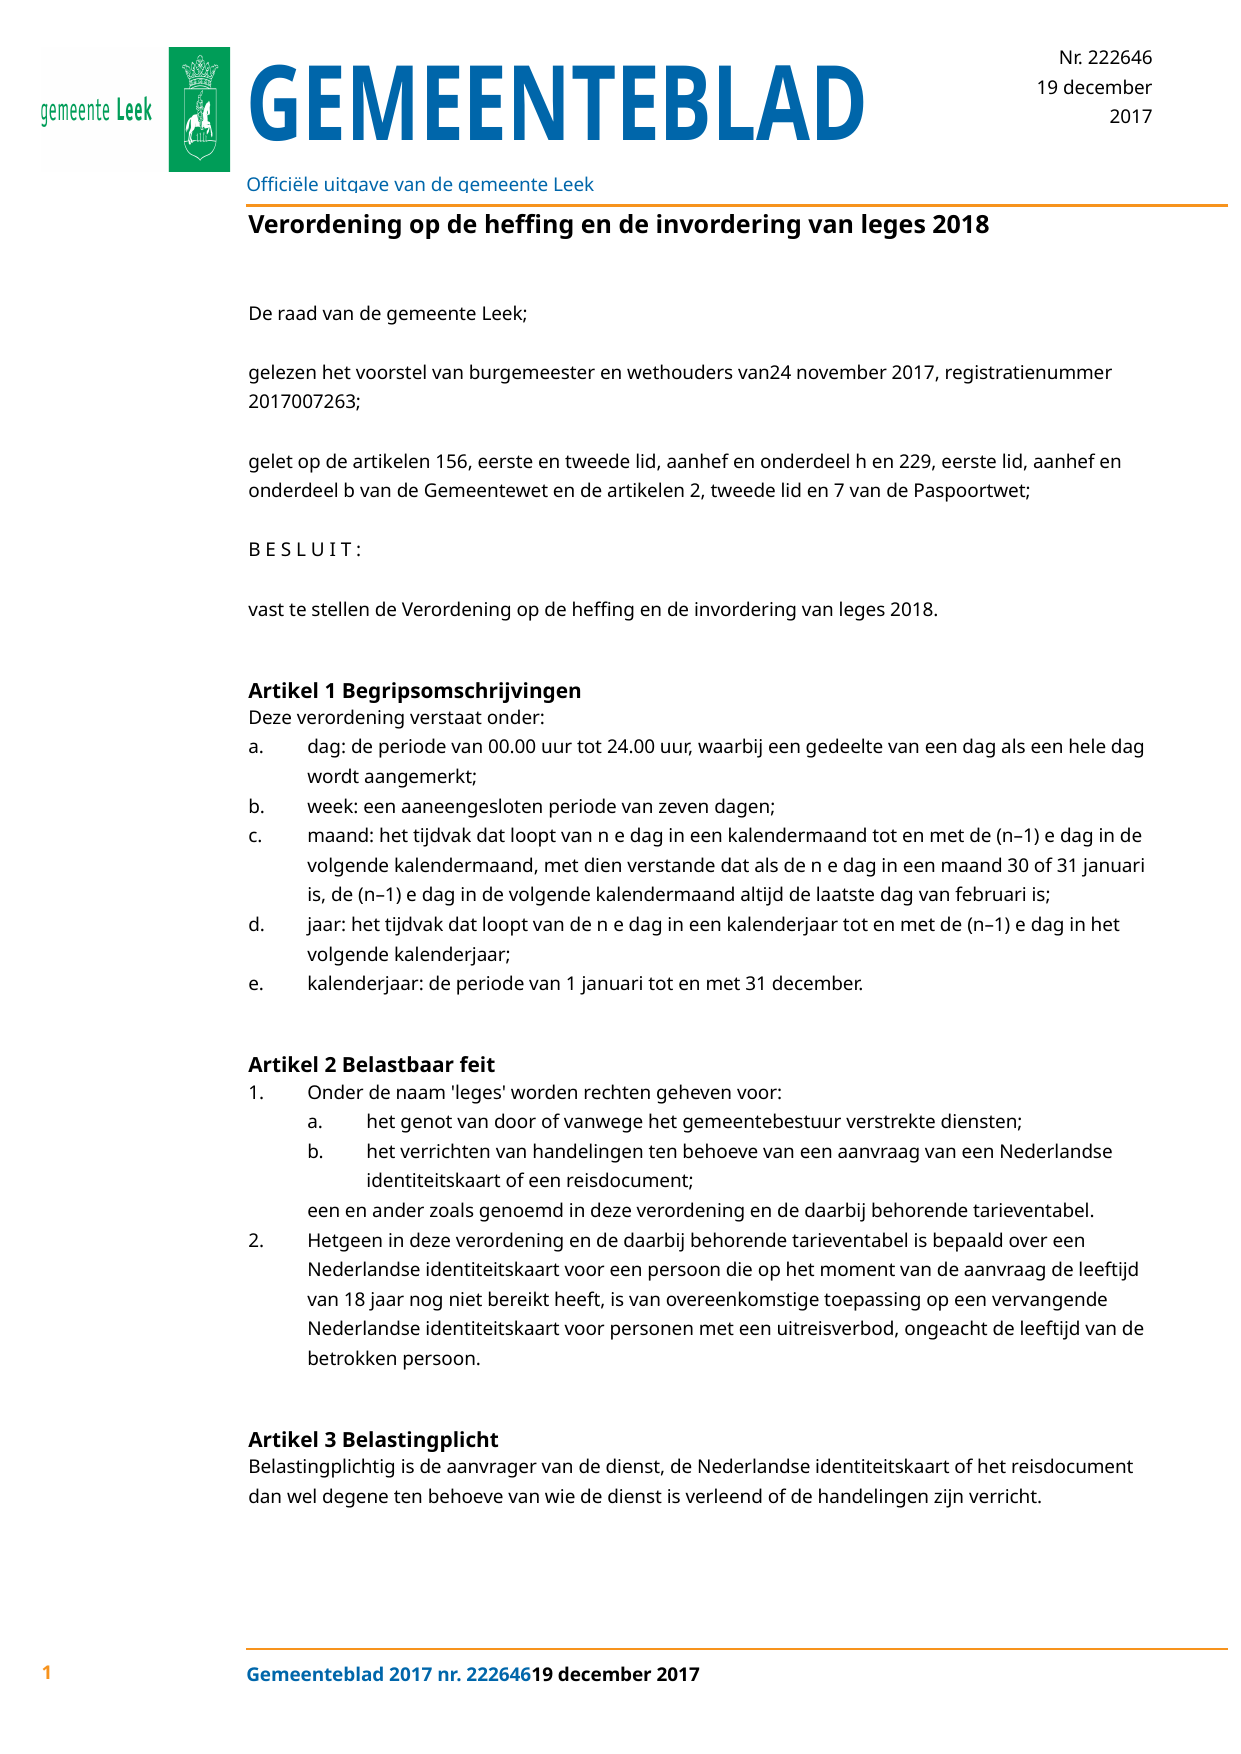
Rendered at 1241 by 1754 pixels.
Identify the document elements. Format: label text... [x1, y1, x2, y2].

list Hetgeen in deze verordening en de daarbij behorende tarieventabel is bepaald over een Nederlandse identiteitskaart voor een persoon die op het moment van de aanvraag de leeftijd van 18 jaar nog niet bereikt heeft, is van overeenkomstige toepassing op een vervangende Nederlandse identiteitskaart voor personen met een uitreisverbod, ongeacht de leeftijd van de betrokken persoon. [248, 1227, 1152, 1371]
text Verordening op de heffing en de invordering van leges 2018 [248, 207, 1152, 241]
text Deze verordening verstaat onder: [248, 704, 1152, 730]
list week: een aaneengesloten periode van zeven dagen; [248, 793, 1152, 819]
list Onder de naam 'leges' worden rechten geheven voor: [248, 1079, 1152, 1104]
list het verrichten van handelingen ten behoeve van een aanvraag van een Nederlandse identiteitskaart of een reisdocument; [307, 1138, 1152, 1193]
list dag: de periode van 00.00 uur tot 24.00 uur, waarbij een gedeelte van een dag als een hele dag wordt aangemerkt; [248, 734, 1152, 789]
list het genot van door of vanwege het gemeentebestuur verstrekte diensten; [307, 1108, 1152, 1134]
text vast te stellen de Verordening op de heffing en de invordering van leges 2018. [248, 596, 1152, 621]
list jaar: het tijdvak dat loopt van de n e dag in een kalenderjaar tot en met de (n–1) e dag in het volgende kalenderjaar; [248, 911, 1152, 967]
text B E S L U I T : [248, 537, 1152, 562]
text gelet op de artikelen 156, eerste en tweede lid, aanhef en onderdeel h en 229, eerste lid, aanhef en onderdeel b van de Gemeentewet en de artikelen 2, tweede lid en 7 van de Paspoortwet; [248, 448, 1152, 503]
text Artikel 3 Belastingplicht [248, 1425, 1152, 1453]
text gelezen het voorstel van burgemeester en wethouders van24 november 2017, registratienummer 2017007263; [248, 359, 1152, 414]
text Belastingplichtig is de aanvrager van de dienst, de Nederlandse identiteitskaart of het reisdocument dan wel degene ten behoeve van wie de dienst is verleend of de handelingen zijn verricht. [248, 1453, 1152, 1509]
picture [41, 47, 231, 172]
text Artikel 1 Begripsomschrijvingen [248, 676, 1152, 704]
list kalenderjaar: de periode van 1 januari tot en met 31 december. [248, 970, 1152, 996]
list maand: het tijdvak dat loopt van n e dag in een kalendermaand tot en met de (n–1) e dag in de volgende kalendermaand, met dien verstande dat als de n e dag in een maand 30 of 31 januari is, de (n–1) e dag in de volgende kalendermaand altijd de laatste dag van februari is; [248, 822, 1152, 907]
text De raad van de gemeente Leek; [248, 300, 1152, 326]
text Artikel 2 Belastbaar feit [248, 1050, 1152, 1079]
list een en ander zoals genoemd in deze verordening en de daarbij behorende tarieventabel. [248, 1197, 1152, 1223]
